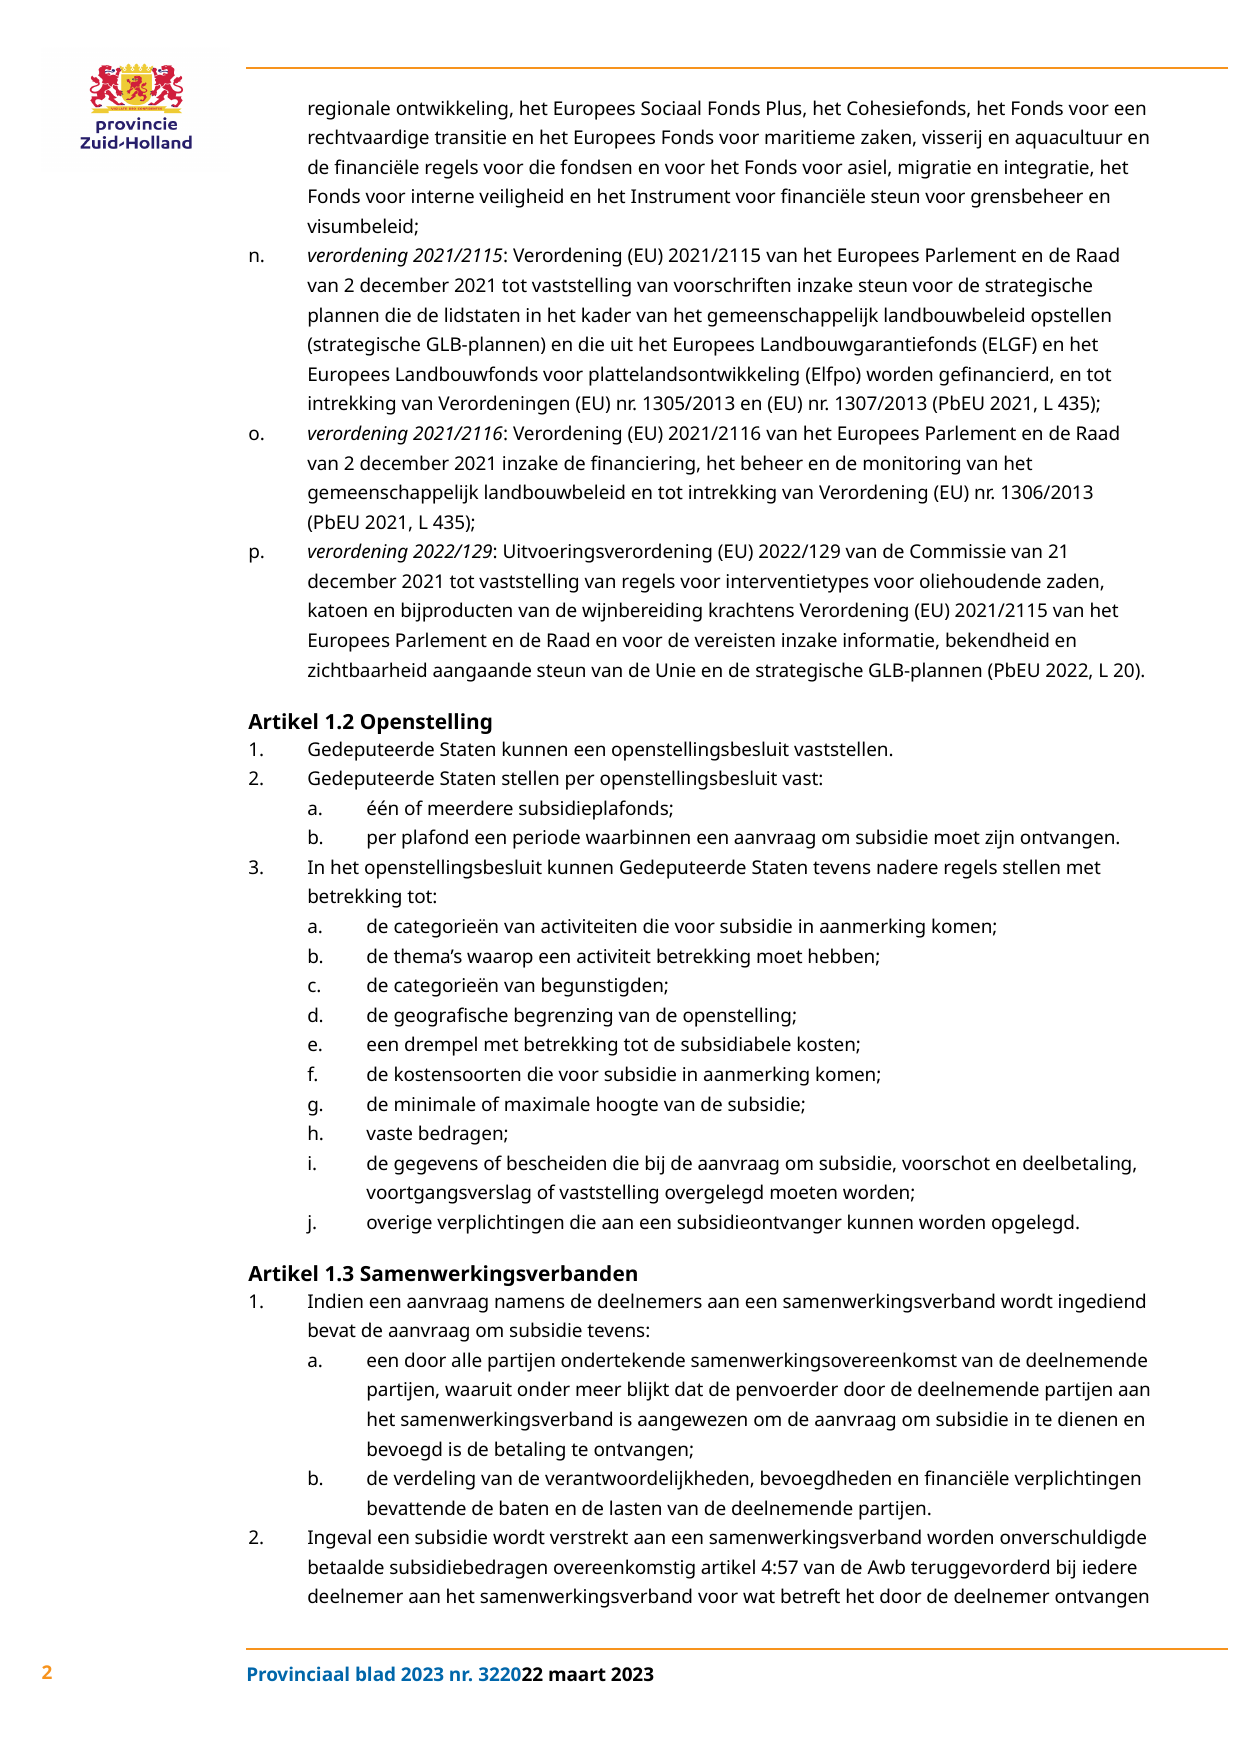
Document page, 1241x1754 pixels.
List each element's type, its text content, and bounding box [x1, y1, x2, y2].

list vaste bedragen; [307, 1120, 1152, 1146]
list de categorieën van begunstigden; [307, 972, 1152, 998]
list de verdeling van de verantwoordelijkheden, bevoegdheden en financiële verplichtingen bevattende de baten en de lasten van de deelnemende partijen. [307, 1465, 1152, 1521]
list In het openstellingsbesluit kunnen Gedeputeerde Staten tevens nadere regels stellen met betrekking tot: [248, 854, 1152, 909]
list een door alle partijen ondertekende samenwerkingsovereenkomst van de deelnemende partijen, waaruit onder meer blijkt dat de penvoerder door de deelnemende partijen aan het samenwerkingsverband is aangewezen om de aanvraag om subsidie in te dienen en bevoegd is de betaling te ontvangen; [307, 1347, 1152, 1462]
list Gedeputeerde Staten stellen per openstellingsbesluit vast: [248, 765, 1152, 791]
list de minimale of maximale hoogte van de subsidie; [307, 1091, 1152, 1116]
list Ingeval een subsidie wordt verstrekt aan een samenwerkingsverband worden onverschuldigde betaalde subsidiebedragen overeenkomstig artikel 4:57 van de Awb teruggevorderd bij iedere deelnemer aan het samenwerkingsverband voor wat betreft het door de deelnemer ontvangen [248, 1524, 1152, 1609]
list per plafond een periode waarbinnen een aanvraag om subsidie moet zijn ontvangen. [307, 824, 1152, 850]
text Artikel 1.3 Samenwerkingsverbanden [248, 1259, 1152, 1288]
list verordening 2021/2116: Verordening (EU) 2021/2116 van het Europees Parlement en de Raad van 2 december 2021 inzake de financiering, het beheer en de monitoring van het gemeenschappelijk landbouwbeleid en tot intrekking van Verordening (EU) nr. 1306/2013 (PbEU 2021, L 435); [248, 420, 1152, 535]
picture [41, 47, 231, 172]
list regionale ontwikkeling, het Europees Sociaal Fonds Plus, het Cohesiefonds, het Fonds voor een rechtvaardige transitie en het Europees Fonds voor maritieme zaken, visserij en aquacultuur en de financiële regels voor die fondsen en voor het Fonds voor asiel, migratie en integratie, het Fonds voor interne veiligheid en het Instrument voor financiële steun voor grensbeheer en visumbeleid; [248, 95, 1152, 239]
list verordening 2022/129: Uitvoeringsverordening (EU) 2022/129 van de Commissie van 21 december 2021 tot vaststelling van regels voor interventietypes voor oliehoudende zaden, katoen en bijproducten van de wijnbereiding krachtens Verordening (EU) 2021/2115 van het Europees Parlement en de Raad en voor de vereisten inzake informatie, bekendheid en zichtbaarheid aangaande steun van de Unie en de strategische GLB-plannen (PbEU 2022, L 20). [248, 538, 1152, 683]
list Gedeputeerde Staten kunnen een openstellingsbesluit vaststellen. [248, 736, 1152, 761]
list de categorieën van activiteiten die voor subsidie in aanmerking komen; [307, 913, 1152, 939]
text Artikel 1.2 Openstelling [248, 707, 1152, 736]
list een drempel met betrekking tot de subsidiabele kosten; [307, 1032, 1152, 1057]
list overige verplichtingen die aan een subsidieontvanger kunnen worden opgelegd. [307, 1209, 1152, 1235]
list de kostensoorten die voor subsidie in aanmerking komen; [307, 1061, 1152, 1087]
list de thema’s waarop een activiteit betrekking moet hebben; [307, 943, 1152, 968]
list de geografische begrenzing van de openstelling; [307, 1002, 1152, 1028]
list Indien een aanvraag namens de deelnemers aan een samenwerkingsverband wordt ingediend bevat de aanvraag om subsidie tevens: [248, 1288, 1152, 1343]
list verordening 2021/2115: Verordening (EU) 2021/2115 van het Europees Parlement en de Raad van 2 december 2021 tot vaststelling van voorschriften inzake steun voor de strategische plannen die de lidstaten in het kader van het gemeenschappelijk landbouwbeleid opstellen (strategische GLB-plannen) en die uit het Europees Landbouwgarantiefonds (ELGF) en het Europees Landbouwfonds voor plattelandsontwikkeling (Elfpo) worden gefinancierd, en tot intrekking van Verordeningen (EU) nr. 1305/2013 en (EU) nr. 1307/2013 (PbEU 2021, L 435); [248, 243, 1152, 416]
list de gegevens of bescheiden die bij de aanvraag om subsidie, voorschot en deelbetaling, voortgangsverslag of vaststelling overgelegd moeten worden; [307, 1150, 1152, 1205]
list één of meerdere subsidieplafonds; [307, 795, 1152, 821]
